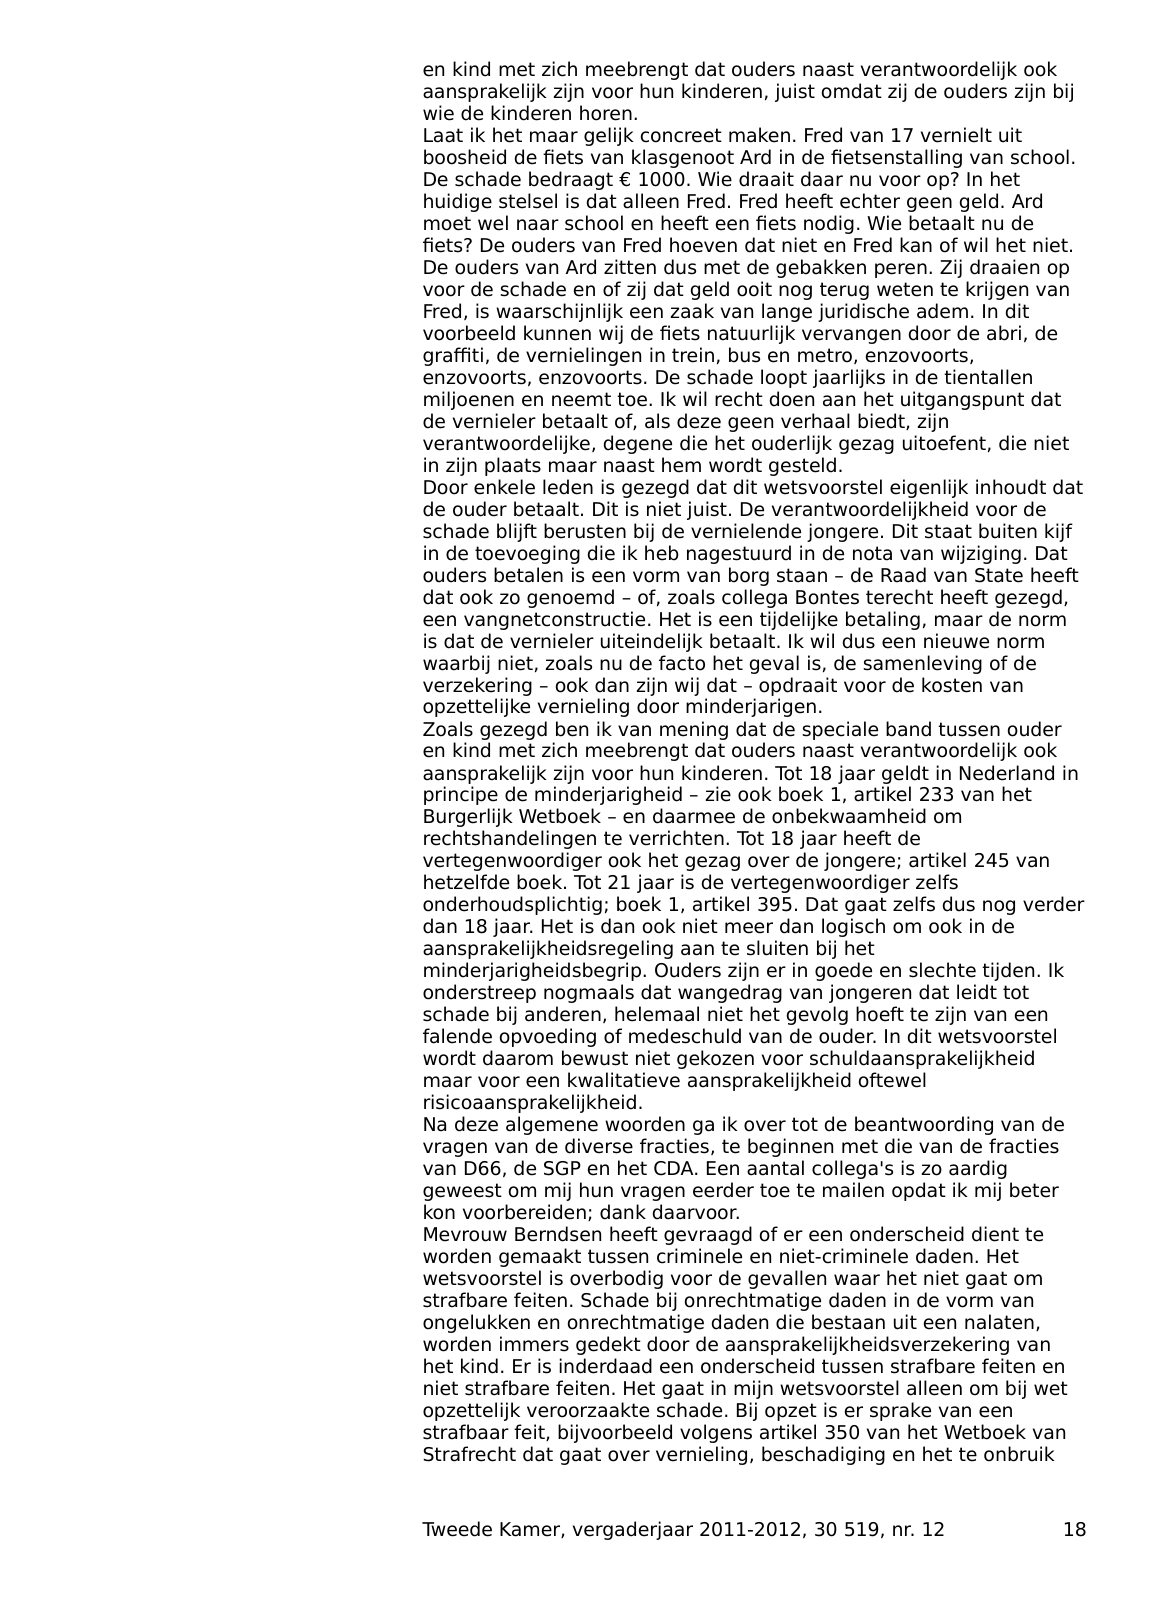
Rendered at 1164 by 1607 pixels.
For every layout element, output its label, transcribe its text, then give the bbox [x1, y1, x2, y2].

text Laat ik het maar gelijk concreet maken. Fred van 17 vernielt uit boosheid de fiets van klasgenoot Ard in de fietsenstalling van school. De schade bedraagt € 1000. Wie draait daar nu voor op? In het huidige stelsel is dat alleen Fred. Fred heeft echter geen geld. Ard moet wel naar school en heeft een fiets nodig. Wie betaalt nu de fiets? De ouders van Fred hoeven dat niet en Fred kan of wil het niet. De ouders van Ard zitten dus met de gebakken peren. Zij draaien op voor de schade en of zij dat geld ooit nog terug weten te krijgen van Fred, is waarschijnlijk een zaak van lange juridische adem. In dit voorbeeld kunnen wij de fiets natuurlijk vervangen door de abri, de graffiti, de vernielingen in trein, bus en metro, enzovoorts, enzovoorts, enzovoorts. De schade loopt jaarlijks in de tientallen miljoenen en neemt toe. Ik wil recht doen aan het uitgangspunt dat de vernieler betaalt of, als deze geen verhaal biedt, zijn verantwoordelijke, degene die het ouderlijk gezag uitoefent, die niet in zijn plaats maar naast hem wordt gesteld. [422, 125, 1087, 477]
text en kind met zich meebrengt dat ouders naast verantwoordelijk ook aansprakelijk zijn voor hun kinderen, juist omdat zij de ouders zijn bij wie de kinderen horen. [422, 59, 1087, 125]
text Door enkele leden is gezegd dat dit wetsvoorstel eigenlijk inhoudt dat de ouder betaalt. Dit is niet juist. De verantwoordelijkheid voor de schade blijft berusten bij de vernielende jongere. Dit staat buiten kijf in de toevoeging die ik heb nagestuurd in de nota van wijziging. Dat ouders betalen is een vorm van borg staan – de Raad van State heeft dat ook zo genoemd – of, zoals collega Bontes terecht heeft gezegd, een vangnetconstructie. Het is een tijdelijke betaling, maar de norm is dat de vernieler uiteindelijk betaalt. Ik wil dus een nieuwe norm waarbij niet, zoals nu de facto het geval is, de samenleving of de verzekering – ook dan zijn wij dat – opdraait voor de kosten van opzettelijke vernieling door minderjarigen. [422, 477, 1087, 718]
text Na deze algemene woorden ga ik over tot de beantwoording van de vragen van de diverse fracties, te beginnen met die van de fracties van D66, de SGP en het CDA. Een aantal collega's is zo aardig geweest om mij hun vragen eerder toe te mailen opdat ik mij beter kon voorbereiden; dank daarvoor. [422, 1114, 1087, 1224]
text Zoals gezegd ben ik van mening dat de speciale band tussen ouder en kind met zich meebrengt dat ouders naast verantwoordelijk ook aansprakelijk zijn voor hun kinderen. Tot 18 jaar geldt in Nederland in principe de minderjarigheid – zie ook boek 1, artikel 233 van het Burgerlijk Wetboek – en daarmee de onbekwaamheid om rechtshandelingen te verrichten. Tot 18 jaar heeft de vertegenwoordiger ook het gezag over de jongere; artikel 245 van hetzelfde boek. Tot 21 jaar is de vertegenwoordiger zelfs onderhoudsplichtig; boek 1, artikel 395. Dat gaat zelfs dus nog verder dan 18 jaar. Het is dan ook niet meer dan logisch om ook in de aansprakelijkheidsregeling aan te sluiten bij het minderjarigheidsbegrip. Ouders zijn er in goede en slechte tijden. Ik onderstreep nogmaals dat wangedrag van jongeren dat leidt tot schade bij anderen, helemaal niet het gevolg hoeft te zijn van een falende opvoeding of medeschuld van de ouder. In dit wetsvoorstel wordt daarom bewust niet gekozen voor schuldaansprakelijkheid maar voor een kwalitatieve aansprakelijkheid oftewel risicoaansprakelijkheid. [422, 718, 1087, 1114]
text Mevrouw Berndsen heeft gevraagd of er een onderscheid dient te worden gemaakt tussen criminele en niet-criminele daden. Het wetsvoorstel is overbodig voor de gevallen waar het niet gaat om strafbare feiten. Schade bij onrechtmatige daden in de vorm van ongelukken en onrechtmatige daden die bestaan uit een nalaten, worden immers gedekt door de aansprakelijkheidsverzekering van het kind. Er is inderdaad een onderscheid tussen strafbare feiten en niet strafbare feiten. Het gaat in mijn wetsvoorstel alleen om bij wet opzettelijk veroorzaakte schade. Bij opzet is er sprake van een strafbaar feit, bijvoorbeeld volgens artikel 350 van het Wetboek van Strafrecht dat gaat over vernieling, beschadiging en het te onbruik [422, 1224, 1087, 1466]
